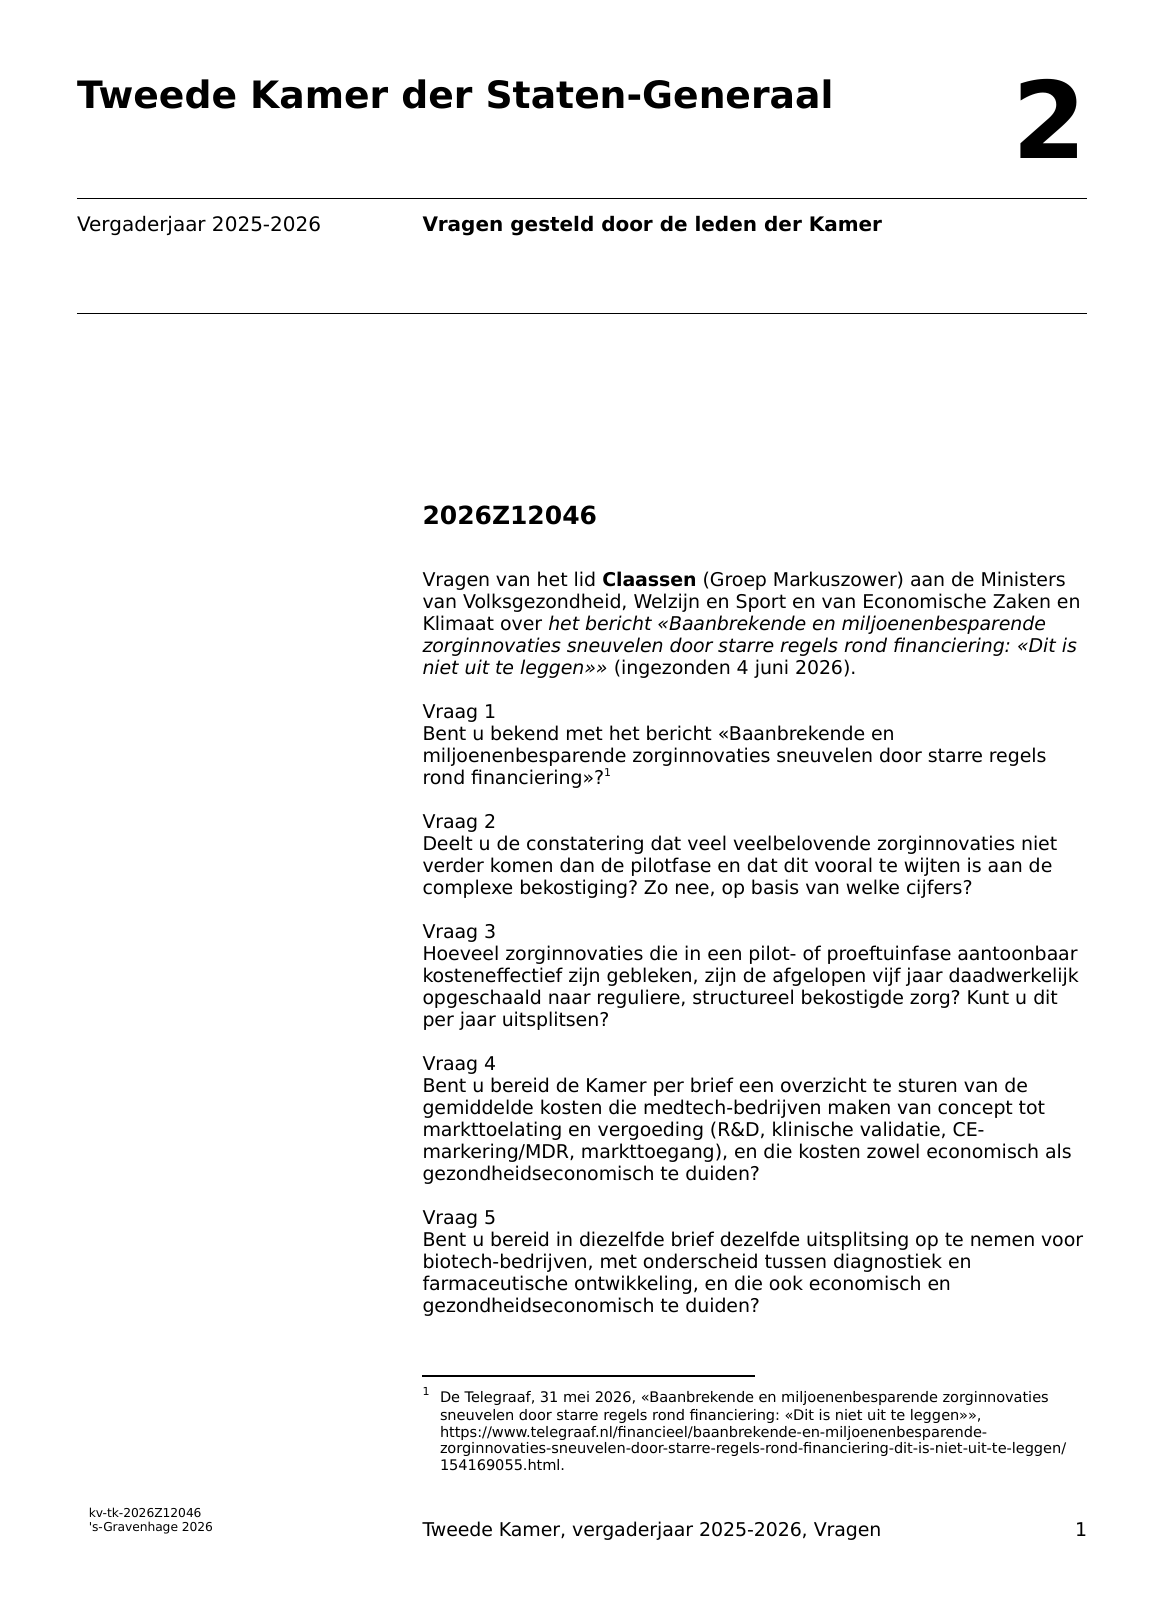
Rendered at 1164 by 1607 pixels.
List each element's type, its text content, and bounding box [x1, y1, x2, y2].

table_header 2 [886, 59, 1087, 198]
text Hoeveel zorginnovaties die in een pilot- of proeftuinfase aantoonbaar kosteneffectief zijn gebleken, zijn de afgelopen vijf jaar daadwerkelijk opgeschaald naar reguliere, structureel bekostigde zorg? Kunt u dit per jaar uitsplitsen? [422, 943, 1087, 1031]
text Bent u bereid in diezelfde brief dezelfde uitsplitsing op te nemen voor biotech-bedrijven, met onderscheid tussen diagnostiek en farmaceutische ontwikkeling, en die ook economisch en gezondheidseconomisch te duiden? [422, 1229, 1087, 1317]
text Vraag 4 [422, 1053, 1087, 1075]
text Deelt u de constatering dat veel veelbelovende zorginnovaties niet verder komen dan de pilotfase en dat dit vooral te wijten is aan de complexe bekostiging? Zo nee, op basis van welke cijfers? [422, 833, 1087, 899]
text Vraag 1 [422, 701, 1087, 723]
text Vraag 5 [422, 1207, 1087, 1229]
text Vraag 3 [422, 921, 1087, 943]
text Bent u bekend met het bericht «Baanbrekende en miljoenenbesparende zorginnovaties sneuvelen door starre regels rond financiering»? [422, 723, 1087, 789]
text Bent u bereid de Kamer per brief een overzicht te sturen van de gemiddelde kosten die medtech-bedrijven maken van concept tot markttoelating en vergoeding (R&D, klinische validatie, CE-markering/MDR, markttoegang), en die kosten zowel economisch als gezondheidseconomisch te duiden? [422, 1075, 1087, 1185]
table_cell Vergaderjaar 2025-2026 [77, 199, 422, 313]
text Vraag 2 [422, 811, 1087, 833]
text 2026Z12046 [422, 501, 1087, 531]
text 's-Gravenhage 2026 [88, 1520, 323, 1534]
table_cell Vragen gesteld door de leden der Kamer [422, 199, 1087, 313]
table_header Tweede Kamer der Staten-Generaal [77, 59, 886, 198]
text De Telegraaf, 31 mei 2026, «Baanbrekende en miljoenenbesparende zorginnovaties sneuvelen door starre regels rond financiering: «Dit is niet uit te leggen»», https://www.telegraaf.nl/financieel/baanbrekende-en-miljoenenbesparende-zorginnovaties-sneuvelen-door-starre-regels-rond-financiering-dit-is-niet-uit-te-leggen/154169055.html. [422, 1385, 1087, 1474]
text kv-tk-2026Z12046 [88, 1506, 323, 1520]
text Vragen van het lid Claassen (Groep Markuszower) aan de Ministers van Volksgezondheid, Welzijn en Sport en van Economische Zaken en Klimaat over het bericht «Baanbrekende en miljoenenbesparende zorginnovaties sneuvelen door starre regels rond financiering: «Dit is niet uit te leggen»» (ingezonden 4 juni 2026). [422, 569, 1087, 679]
